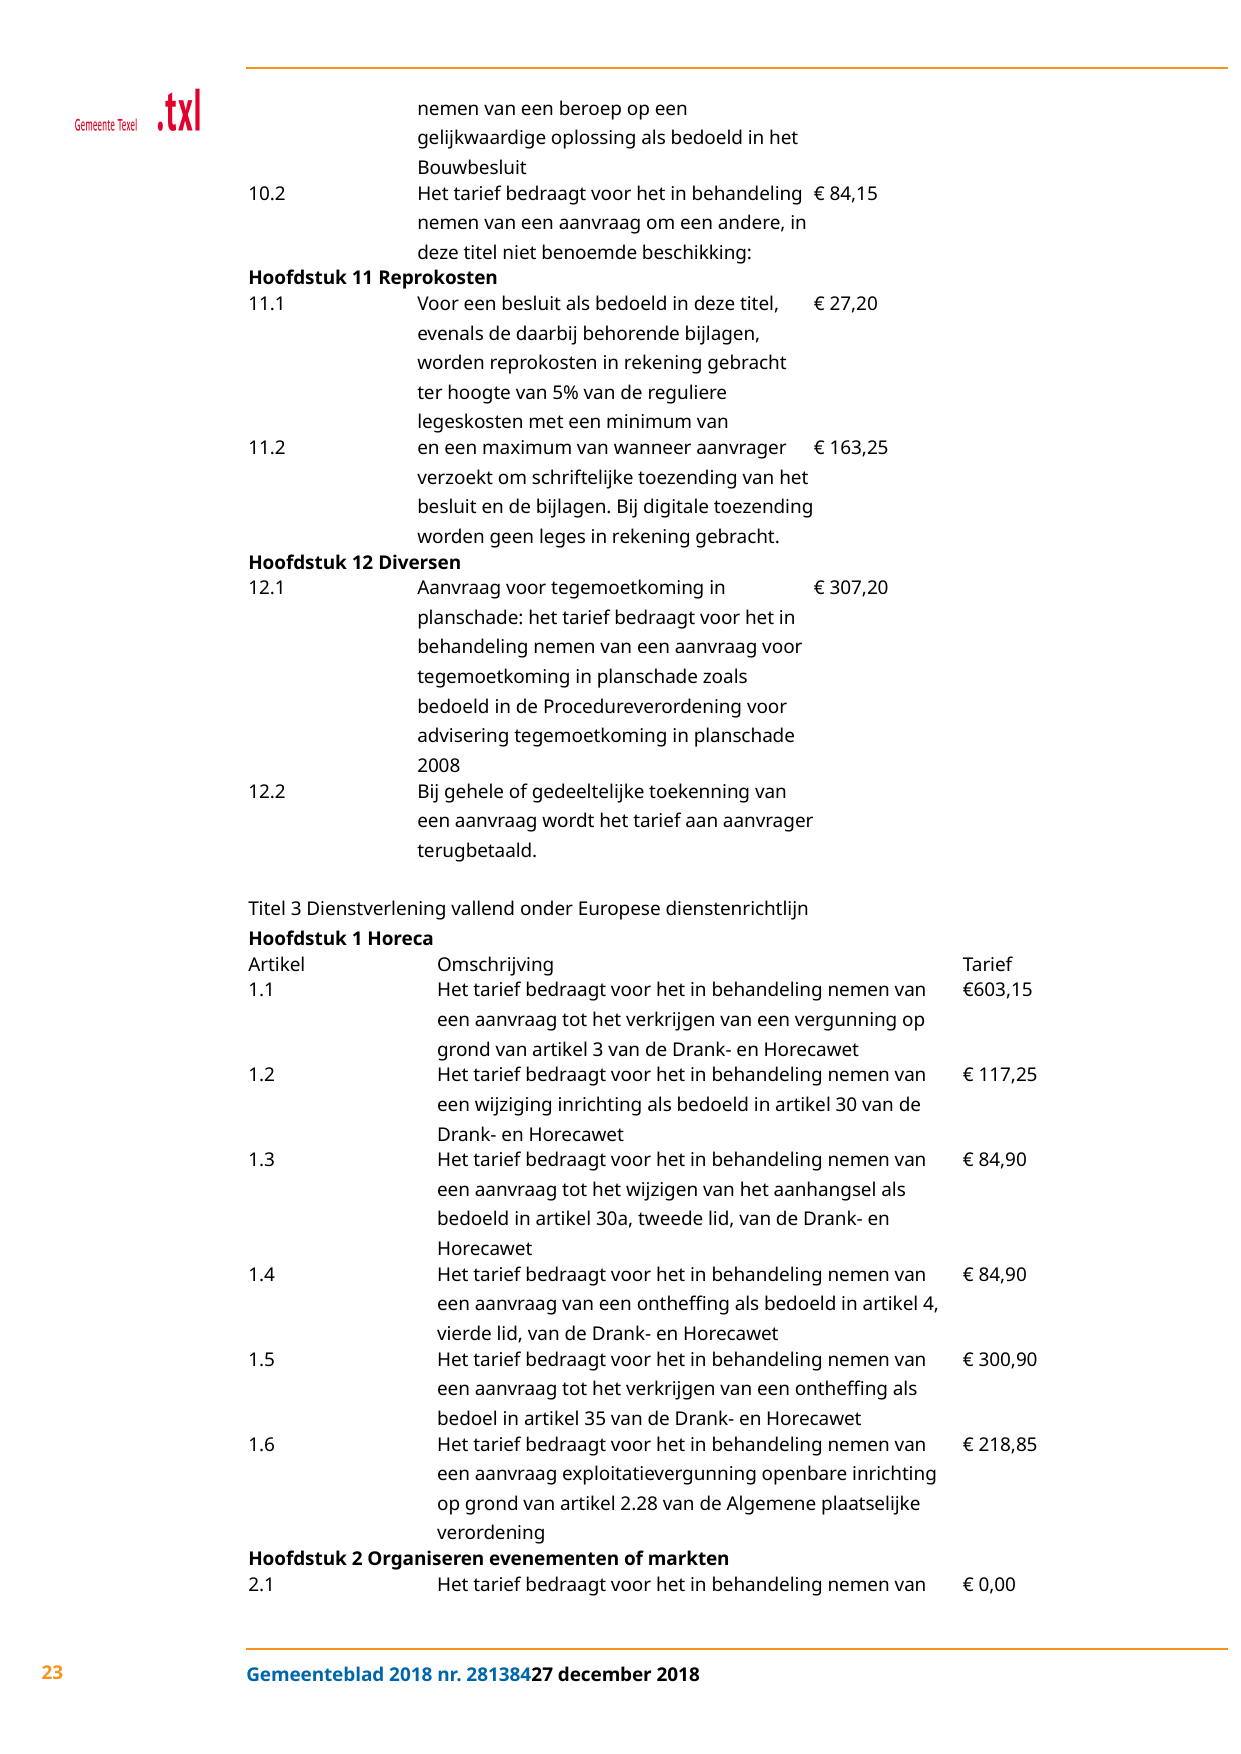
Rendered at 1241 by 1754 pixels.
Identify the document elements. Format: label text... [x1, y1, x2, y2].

table_cell 1.1 [248, 977, 437, 1062]
table_cell 11.2 [248, 434, 417, 549]
table_cell 10.2 [248, 180, 417, 264]
table_cell Bij gehele of gedeeltelijke toekenning van een aanvraag wordt het tarief aan aanvrager terugbetaald. [417, 778, 814, 863]
table_cell Hoofdstuk 12 Diversen [248, 549, 1152, 574]
table_cell Het tarief bedraagt voor het in behandeling nemen van een wijziging inrichting als bedoeld in artikel 30 van de Drank- en Horecawet [437, 1062, 963, 1146]
picture [41, 47, 231, 172]
table_cell [983, 575, 1152, 778]
table_cell Tarief [963, 951, 1152, 977]
table_cell Het tarief bedraagt voor het in behandeling nemen van een aanvraag van een ontheffing als bedoeld in artikel 4, vierde lid, van de Drank- en Horecawet [437, 1261, 963, 1346]
table_cell € 0,00 [963, 1571, 1152, 1597]
table_cell Het tarief bedraagt voor het in behandeling nemen van een aanvraag exploitatievergunning openbare inrichting op grond van artikel 2.28 van de Algemene plaatselijke verordening [437, 1431, 963, 1545]
table_cell Het tarief bedraagt voor het in behandeling nemen van een aanvraag tot het verkrijgen van een ontheffing als bedoel in artikel 35 van de Drank- en Horecawet [437, 1346, 963, 1431]
table_cell € 117,25 [963, 1062, 1152, 1146]
table_cell [983, 434, 1152, 549]
table_cell € 84,90 [963, 1261, 1152, 1346]
table_cell Het tarief bedraagt voor het in behandeling nemen van een aanvraag tot het wijzigen van het aanhangsel als bedoeld in artikel 30a, tweede lid, van de Drank- en Horecawet [437, 1146, 963, 1261]
table_cell 1.2 [248, 1062, 437, 1146]
table_cell Aanvraag voor tegemoetkoming in planschade: het tarief bedraagt voor het in behandeling nemen van een aanvraag voor tegemoetkoming in planschade zoals bedoeld in de Procedureverordening voor advisering tegemoetkoming in planschade 2008 [417, 575, 814, 778]
table_cell € 218,85 [963, 1431, 1152, 1545]
table_cell [983, 180, 1152, 264]
table_cell Het tarief bedraagt voor het in behandeling nemen van [437, 1571, 963, 1597]
table_cell 1.6 [248, 1431, 437, 1545]
table_cell nemen van een beroep op een gelijkwaardige oplossing als bedoeld in het Bouwbesluit [417, 95, 814, 180]
table_header Hoofdstuk 1 Horeca [248, 925, 1152, 951]
table_cell 1.4 [248, 1261, 437, 1346]
table_cell Het tarief bedraagt voor het in behandeling nemen van een aanvraag om een andere, in deze titel niet benoemde beschikking: [417, 180, 814, 264]
table_cell 12.1 [248, 575, 417, 778]
table_cell [983, 290, 1152, 434]
table_cell 12.2 [248, 778, 417, 863]
table_cell Het tarief bedraagt voor het in behandeling nemen van een aanvraag tot het verkrijgen van een vergunning op grond van artikel 3 van de Drank- en Horecawet [437, 977, 963, 1062]
table_cell € 84,90 [963, 1146, 1152, 1261]
table_cell [983, 778, 1152, 863]
table_cell 11.1 [248, 290, 417, 434]
table_cell en een maximum van wanneer aanvrager verzoekt om schriftelijke toezending van het besluit en de bijlagen. Bij digitale toezending worden geen leges in rekening gebracht. [417, 434, 814, 549]
table_cell € 27,20 [814, 290, 983, 434]
table_cell € 300,90 [963, 1346, 1152, 1431]
table_cell Omschrijving [437, 951, 963, 977]
table_cell [983, 95, 1152, 180]
table_cell 1.5 [248, 1346, 437, 1431]
table_cell 2.1 [248, 1571, 437, 1597]
table_cell € 307,20 [814, 575, 983, 778]
table_cell [248, 95, 417, 180]
table_cell € 84,15 [814, 180, 983, 264]
table_cell Artikel [248, 951, 437, 977]
table_cell Hoofdstuk 2 Organiseren evenementen of markten [248, 1545, 1152, 1571]
table_cell Voor een besluit als bedoeld in deze titel, evenals de daarbij behorende bijlagen, worden reprokosten in rekening gebracht ter hoogte van 5% van de reguliere legeskosten met een minimum van [417, 290, 814, 434]
table_cell [814, 95, 983, 180]
table_cell 1.3 [248, 1146, 437, 1261]
text Titel 3 Dienstverlening vallend onder Europese dienstenrichtlijn [248, 896, 1152, 921]
table_cell €603,15 [963, 977, 1152, 1062]
table_cell [814, 778, 983, 863]
table_cell € 163,25 [814, 434, 983, 549]
table_cell Hoofdstuk 11 Reprokosten [248, 265, 1152, 290]
